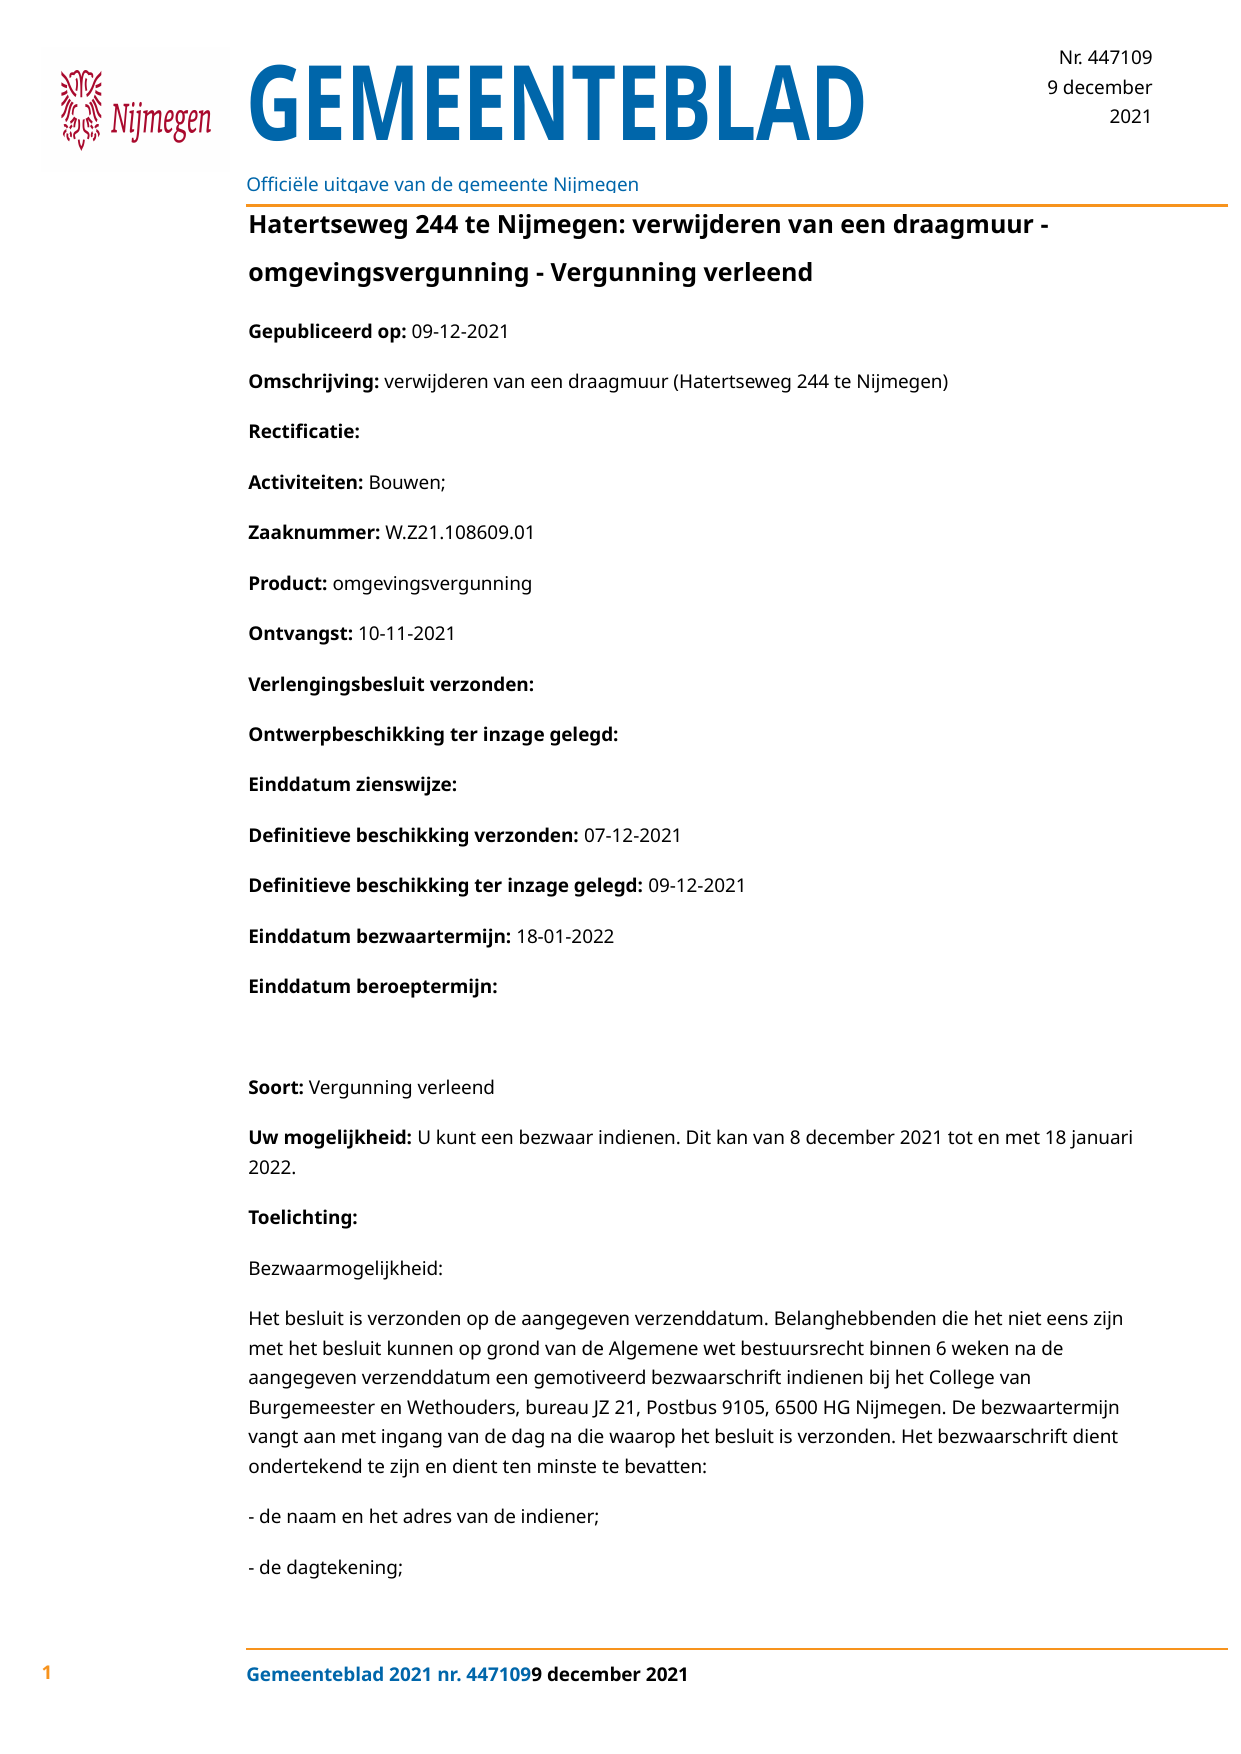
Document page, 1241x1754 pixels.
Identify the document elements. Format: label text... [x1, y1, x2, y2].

text Ontvangst: 10-11-2021 [248, 620, 1152, 646]
text Het besluit is verzonden op de aangegeven verzenddatum. Belanghebbenden die het niet eens zijn met het besluit kunnen op grond van de Algemene wet bestuursrecht binnen 6 weken na de aangegeven verzenddatum een gemotiveerd bezwaarschrift indienen bij het College van Burgemeester en Wethouders, bureau JZ 21, Postbus 9105, 6500 HG Nijmegen. De bezwaartermijn vangt aan met ingang van de dag na die waarop het besluit is verzonden. Het bezwaarschrift dient ondertekend te zijn en dient ten minste te bevatten: [248, 1305, 1152, 1479]
text - de naam en het adres van de indiener; [248, 1504, 1152, 1529]
text Rectificatie: [248, 419, 1152, 444]
text Definitieve beschikking verzonden: 07-12-2021 [248, 822, 1152, 848]
text Ontwerpbeschikking ter inzage gelegd: [248, 721, 1152, 747]
text Zaaknummer: W.Z21.108609.01 [248, 519, 1152, 545]
text Bezwaarmogelijkheid: [248, 1255, 1152, 1281]
text Activiteiten: Bouwen; [248, 469, 1152, 495]
text Product: omgevingsvergunning [248, 570, 1152, 596]
text Omschrijving: verwijderen van een draagmuur (Hatertseweg 244 te Nijmegen) [248, 368, 1152, 394]
picture [41, 47, 231, 172]
text Definitieve beschikking ter inzage gelegd: 09-12-2021 [248, 872, 1152, 898]
text Einddatum zienswijze: [248, 772, 1152, 797]
text Verlengingsbesluit verzonden: [248, 671, 1152, 697]
text - de dagtekening; [248, 1554, 1152, 1580]
text Einddatum beroeptermijn: [248, 973, 1152, 999]
text Soort: Vergunning verleend [248, 1074, 1152, 1100]
text Toelichting: [248, 1204, 1152, 1230]
text Gepubliceerd op: 09-12-2021 [248, 318, 1152, 344]
text Einddatum bezwaartermijn: 18-01-2022 [248, 923, 1152, 949]
text Uw mogelijkheid: U kunt een bezwaar indienen. Dit kan van 8 december 2021 tot en met 18 januari 2022. [248, 1124, 1152, 1180]
text Hatertseweg 244 te Nijmegen: verwijderen van een draagmuur - omgevingsvergunning - Vergunning verleend [248, 207, 1152, 288]
